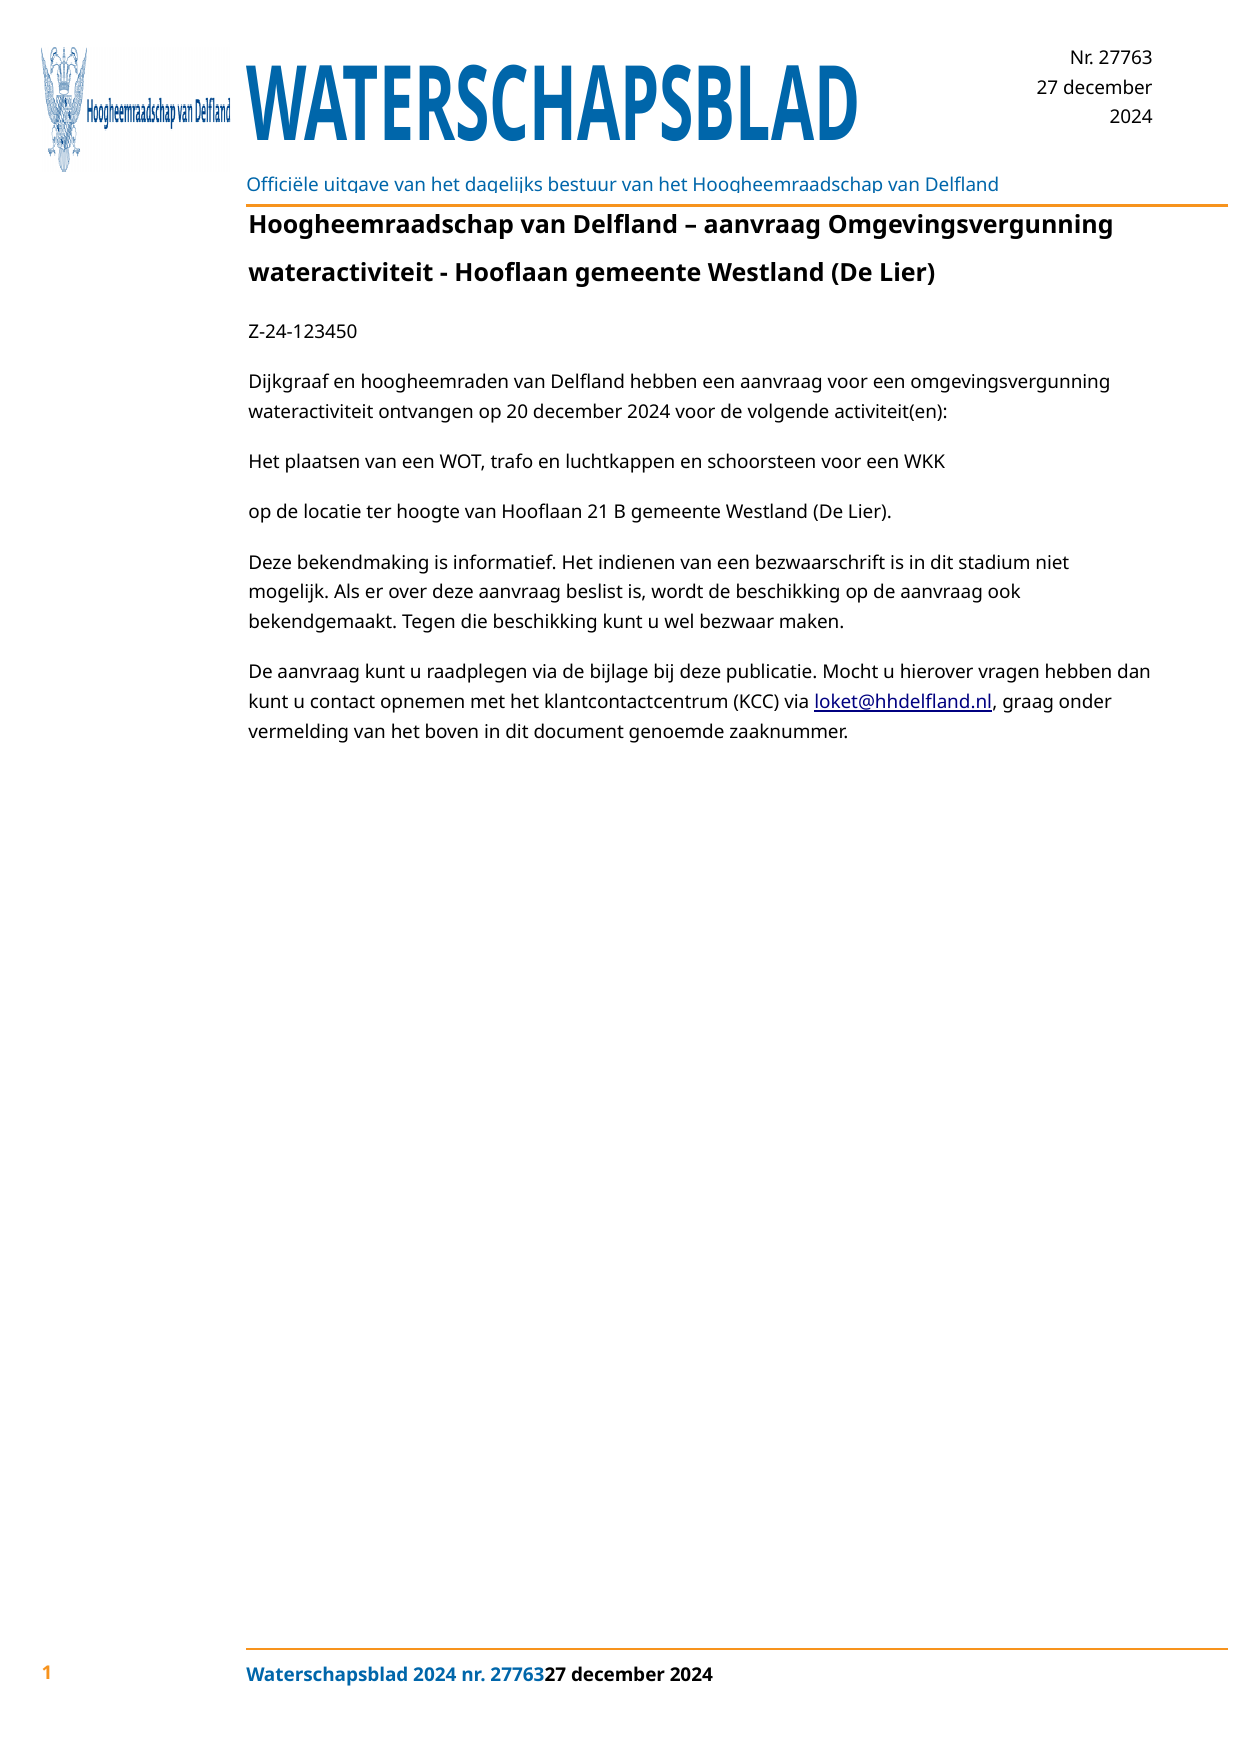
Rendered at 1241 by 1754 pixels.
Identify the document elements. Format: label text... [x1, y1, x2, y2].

text De aanvraag kunt u raadplegen via de bijlage bij deze publicatie. Mocht u hierover vragen hebben dan kunt u contact opnemen met het klantcontactcentrum (KCC) via loket@hhdelfland.nl, graag onder vermelding van het boven in dit document genoemde zaaknummer. [248, 659, 1152, 744]
text Hoogheemraadschap van Delfland – aanvraag Omgevingsvergunning wateractiviteit - Hooflaan gemeente Westland (De Lier) [248, 207, 1152, 288]
text Dijkgraaf en hoogheemraden van Delfland hebben een aanvraag voor een omgevingsvergunning wateractiviteit ontvangen op 20 december 2024 voor de volgende activiteit(en): [248, 368, 1152, 424]
text Het plaatsen van een WOT, trafo en luchtkappen en schoorsteen voor een WKK [248, 448, 1152, 474]
text Z-24-123450 [248, 318, 1152, 344]
text op de locatie ter hoogte van Hooflaan 21 B gemeente Westland (De Lier). [248, 499, 1152, 524]
text Deze bekendmaking is informatief. Het indienen van een bezwaarschrift is in dit stadium niet mogelijk. Als er over deze aanvraag beslist is, wordt de beschikking op de aanvraag ook bekendgemaakt. Tegen die beschikking kunt u wel bezwaar maken. [248, 549, 1152, 634]
picture [41, 47, 231, 172]
